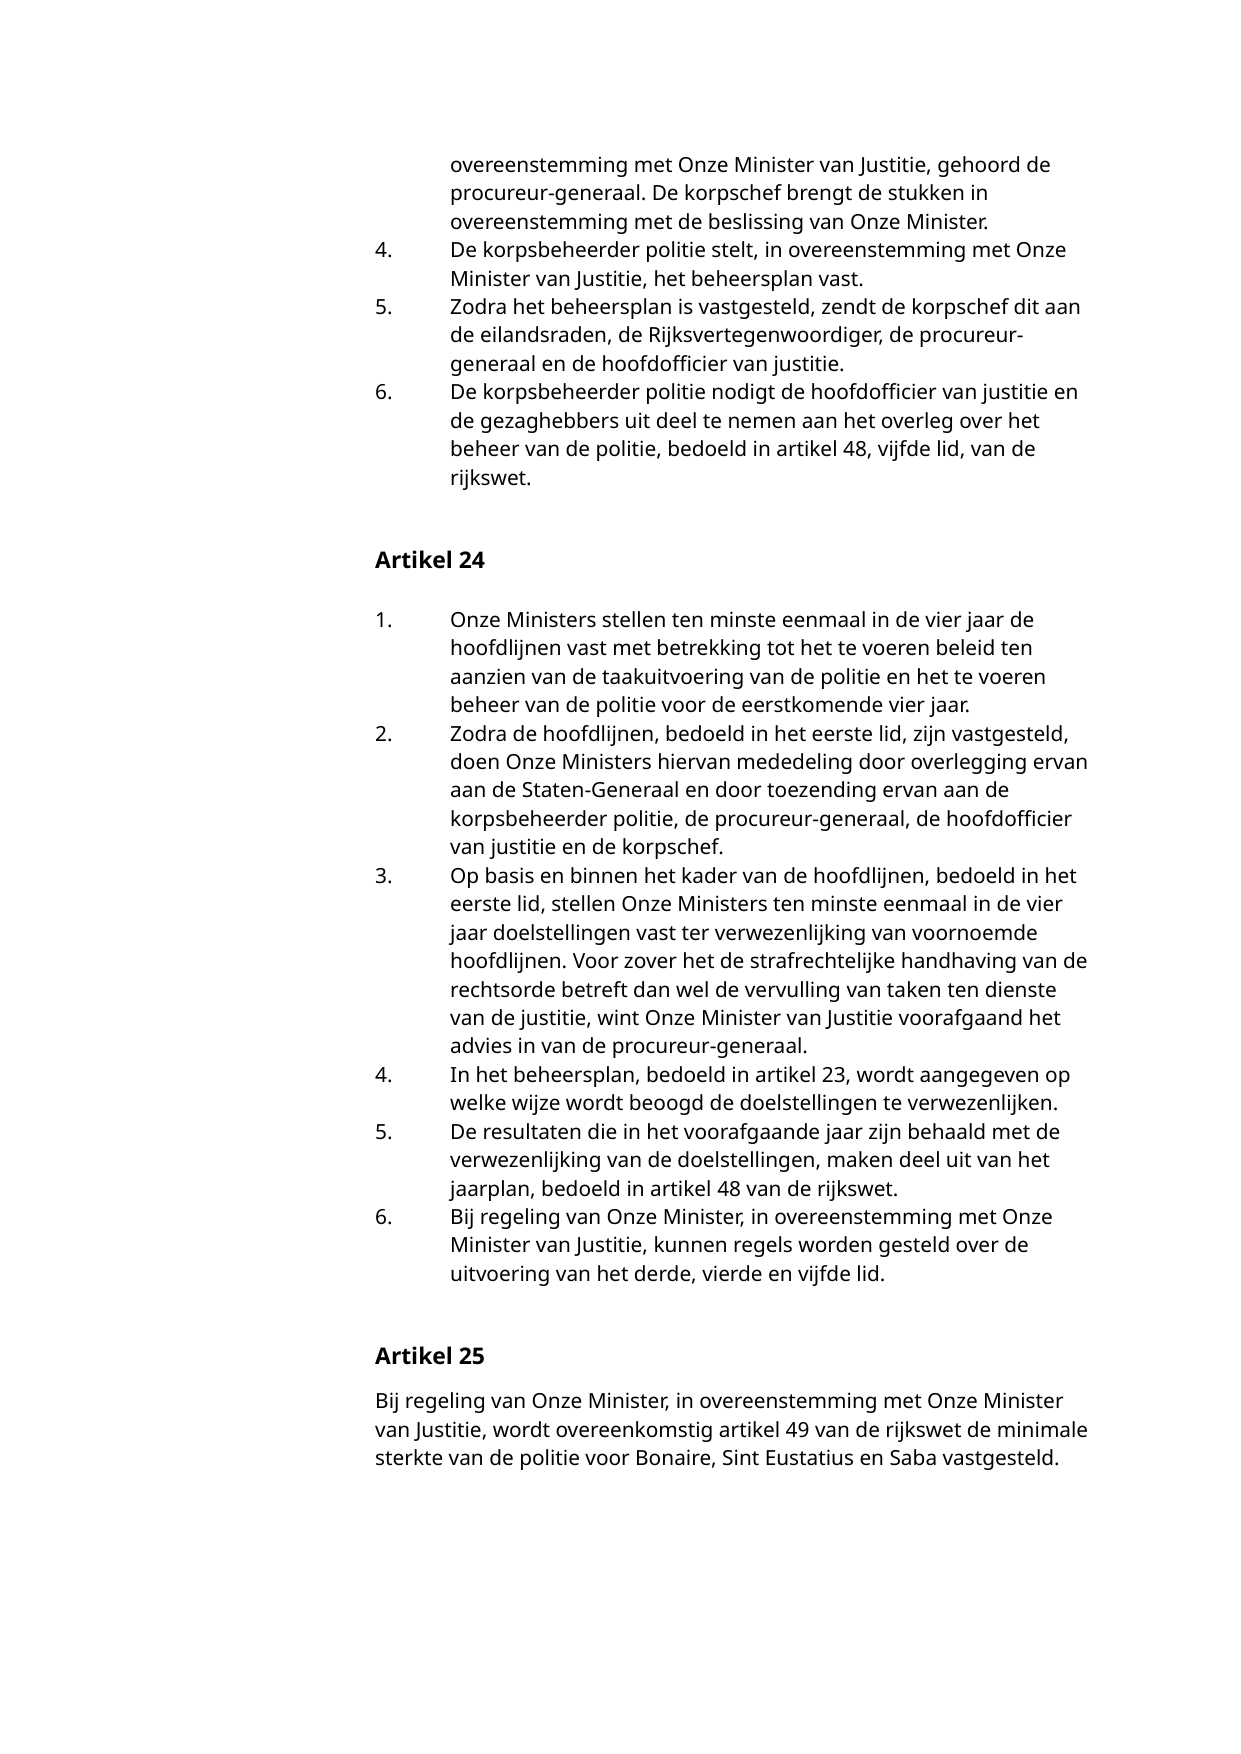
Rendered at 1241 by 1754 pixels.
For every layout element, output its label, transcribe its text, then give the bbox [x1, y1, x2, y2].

list overeenstemming met Onze Minister van Justitie, gehoord de procureur-generaal. De korpschef brengt de stukken in overeenstemming met de beslissing van Onze Minister. [375, 150, 1090, 235]
list Onze Ministers stellen ten minste eenmaal in de vier jaar de hoofdlijnen vast met betrekking tot het te voeren beleid ten aanzien van de taakuitvoering van de politie en het te voeren beheer van de politie voor de eerstkomende vier jaar. [375, 605, 1090, 719]
list De resultaten die in het voorafgaande jaar zijn behaald met de verwezenlijking van de doelstellingen, maken deel uit van het jaarplan, bedoeld in artikel 48 van de rijkswet. [375, 1117, 1090, 1202]
list De korpsbeheerder politie nodigt de hoofdofficier van justitie en de gezaghebbers uit deel te nemen aan het overleg over het beheer van de politie, bedoeld in artikel 48, vijfde lid, van de rijkswet. [375, 377, 1090, 491]
subtitle Artikel 24 [375, 544, 1090, 575]
text Bij regeling van Onze Minister, in overeenstemming met Onze Minister van Justitie, wordt overeenkomstig artikel 49 van de rijkswet de minimale sterkte van de politie voor Bonaire, Sint Eustatius en Saba vastgesteld. [375, 1386, 1090, 1472]
list Zodra de hoofdlijnen, bedoeld in het eerste lid, zijn vastgesteld, doen Onze Ministers hiervan mededeling door overlegging ervan aan de Staten-Generaal en door toezending ervan aan de korpsbeheerder politie, de procureur-generaal, de hoofdofficier van justitie en de korpschef. [375, 719, 1090, 861]
list In het beheersplan, bedoeld in artikel 23, wordt aangegeven op welke wijze wordt beoogd de doelstellingen te verwezenlijken. [375, 1060, 1090, 1117]
subtitle Artikel 25 [375, 1340, 1090, 1371]
list De korpsbeheerder politie stelt, in overeenstemming met Onze Minister van Justitie, het beheersplan vast. [375, 235, 1090, 292]
list Op basis en binnen het kader van de hoofdlijnen, bedoeld in het eerste lid, stellen Onze Ministers ten minste eenmaal in de vier jaar doelstellingen vast ter verwezenlijking van voornoemde hoofdlijnen. Voor zover het de strafrechtelijke handhaving van de rechtsorde betreft dan wel de vervulling van taken ten dienste van de justitie, wint Onze Minister van Justitie voorafgaand het advies in van de procureur-generaal. [375, 861, 1090, 1060]
list Bij regeling van Onze Minister, in overeenstemming met Onze Minister van Justitie, kunnen regels worden gesteld over de uitvoering van het derde, vierde en vijfde lid. [375, 1202, 1090, 1287]
list Zodra het beheersplan is vastgesteld, zendt de korpschef dit aan de eilandsraden, de Rijksvertegenwoordiger, de procureur-generaal en de hoofdofficier van justitie. [375, 292, 1090, 377]
